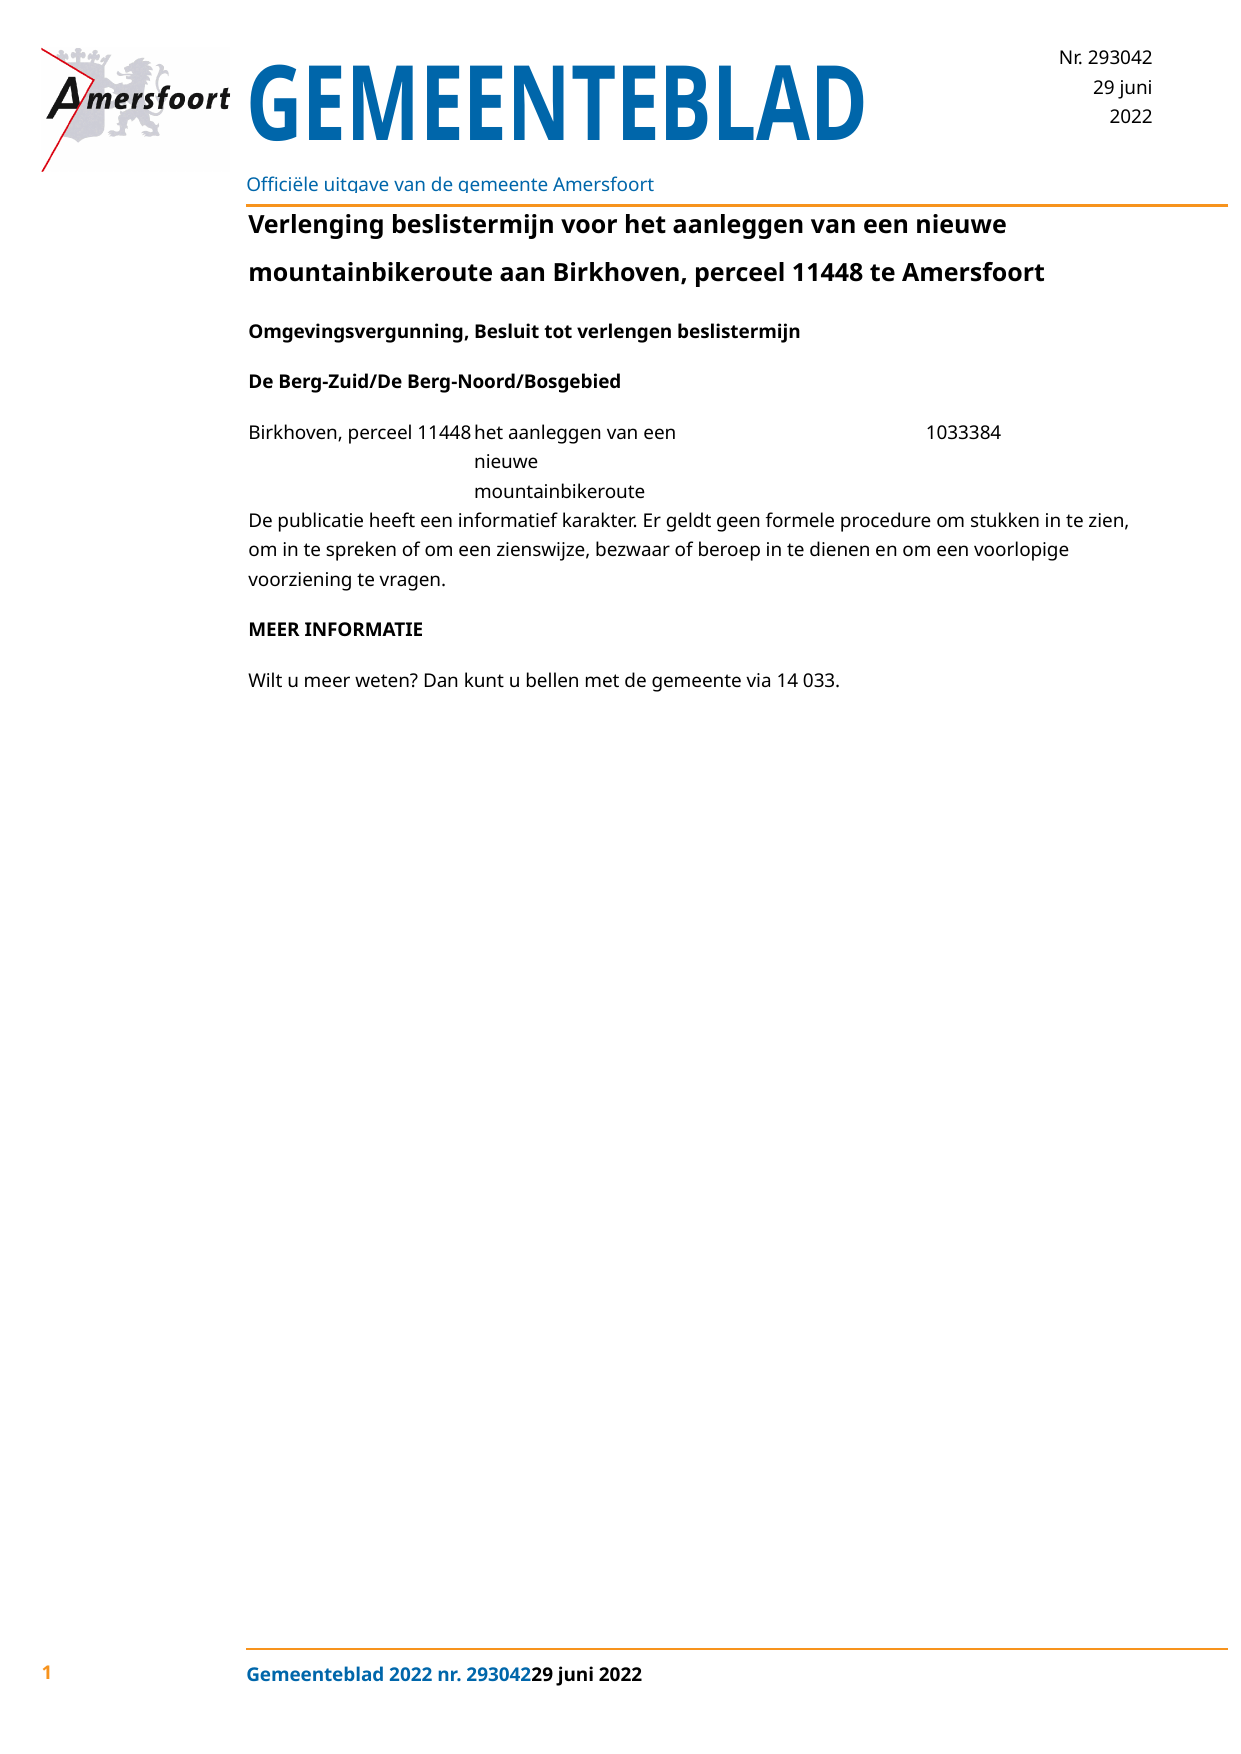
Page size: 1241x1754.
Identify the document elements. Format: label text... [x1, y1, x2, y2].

text De publicatie heeft een informatief karakter. Er geldt geen formele procedure om stukken in te zien, om in te spreken of om een zienswijze, bezwaar of beroep in te dienen en om een voorlopige voorziening te vragen. [248, 507, 1152, 592]
text Wilt u meer weten? Dan kunt u bellen met de gemeente via 14 033. [248, 667, 1152, 693]
text MEER INFORMATIE [248, 617, 1152, 642]
text Verlenging beslistermijn voor het aanleggen van een nieuwe mountainbikeroute aan Birkhoven, perceel 11448 te Amersfoort [248, 207, 1152, 288]
table_header het aanleggen van een nieuwe mountainbikeroute [474, 419, 700, 504]
table_header [700, 419, 926, 504]
table_header Birkhoven, perceel 11448 [248, 419, 474, 504]
picture [41, 47, 231, 172]
table_header 1033384 [926, 419, 1152, 504]
text Omgevingsvergunning, Besluit tot verlengen beslistermijn [248, 318, 1152, 344]
text De Berg-Zuid/De Berg-Noord/Bosgebied [248, 368, 1152, 394]
